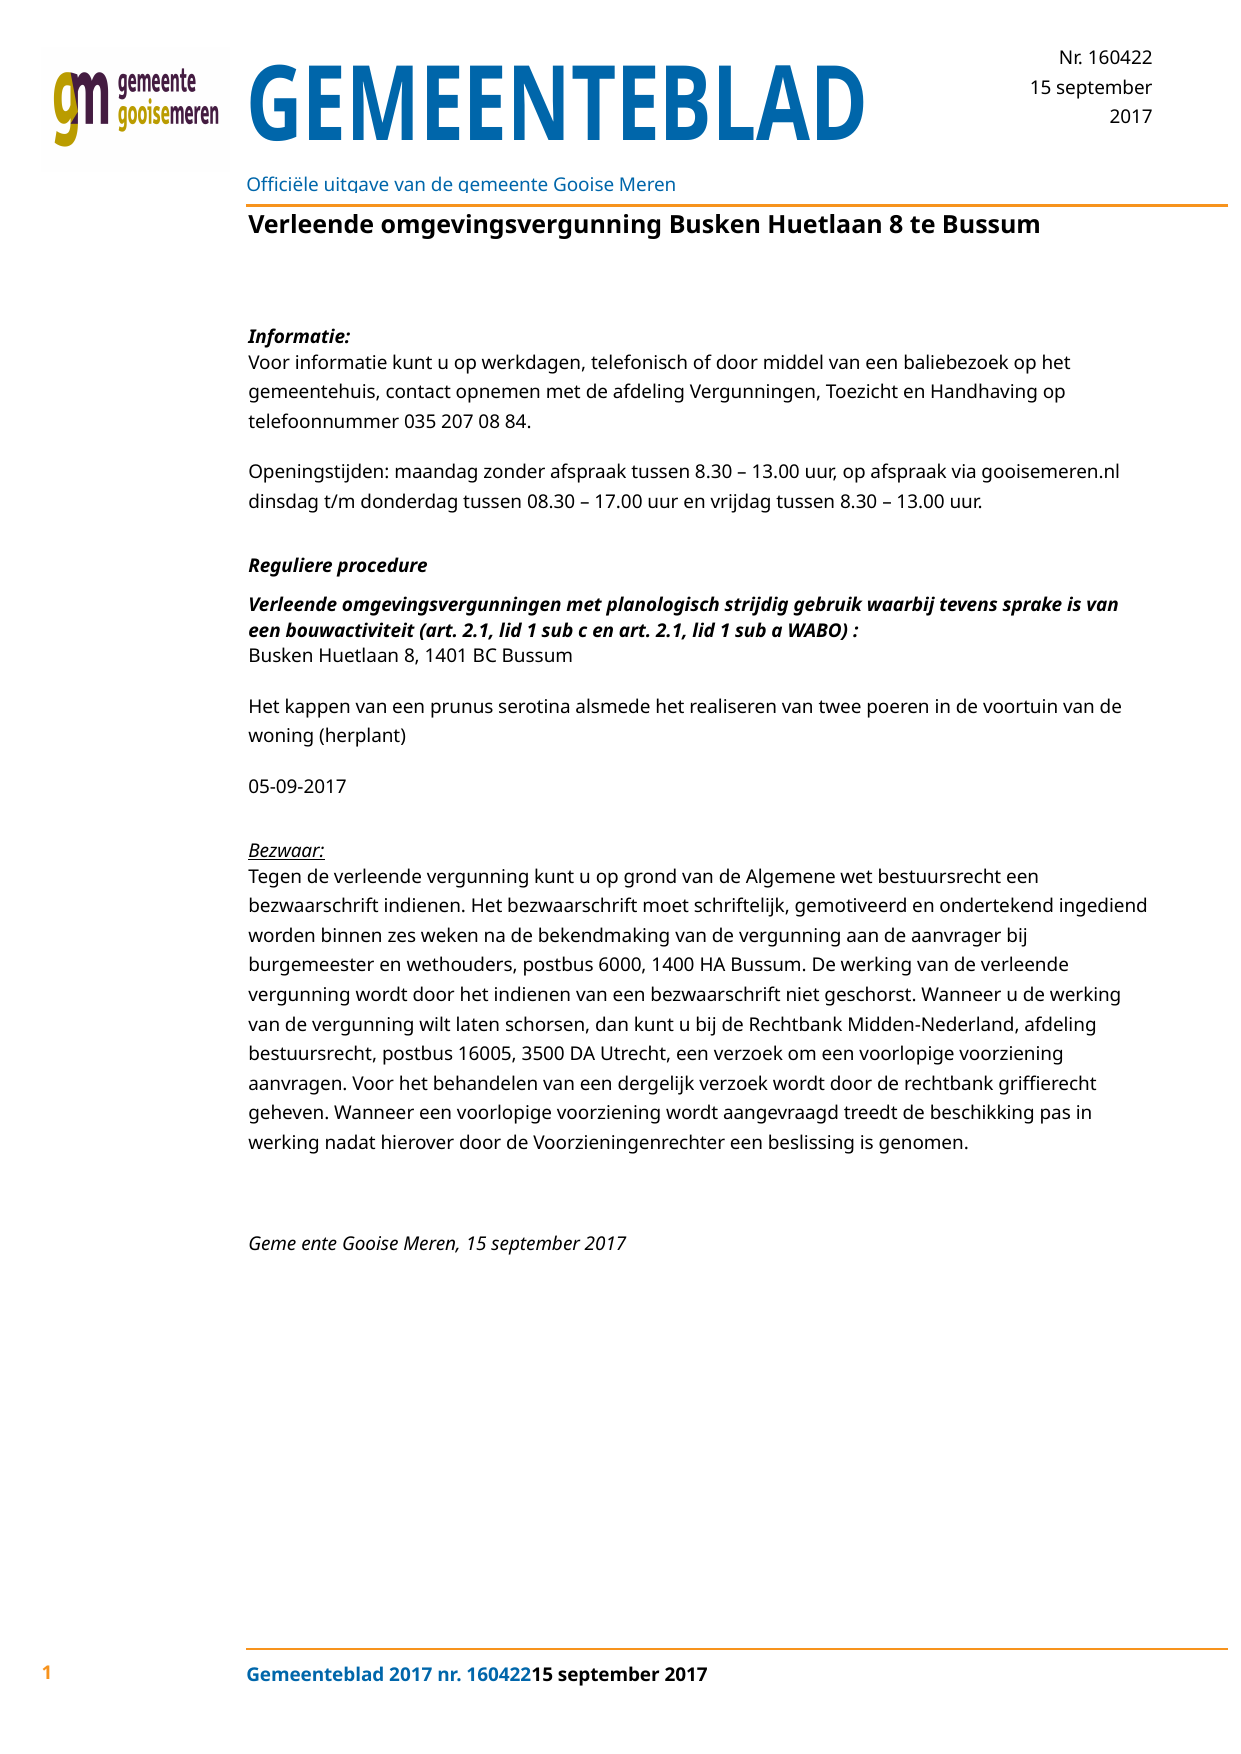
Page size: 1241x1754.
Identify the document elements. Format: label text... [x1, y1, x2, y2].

text Geme ente Gooise Meren, 15 september 2017 [248, 1230, 1152, 1256]
text Tegen de verleende vergunning kunt u op grond van de Algemene wet bestuursrecht een bezwaarschrift indienen. Het bezwaarschrift moet schriftelijk, gemotiveerd en ondertekend ingediend worden binnen zes weken na de bekendmaking van de vergunning aan de aanvrager bij burgemeester en wethouders, postbus 6000, 1400 HA Bussum. De werking van de verleende vergunning wordt door het indienen van een bezwaarschrift niet geschorst. Wanneer u de werking van de vergunning wilt laten schorsen, dan kunt u bij de Rechtbank Midden-Nederland, afdeling bestuursrecht, postbus 16005, 3500 DA Utrecht, een verzoek om een voorlopige voorziening aanvragen. Voor het behandelen van een dergelijk verzoek wordt door de rechtbank griffierecht geheven. Wanneer een voorlopige voorziening wordt aangevraagd treedt de beschikking pas in werking nadat hierover door de Voorzieningenrechter een beslissing is genomen. [248, 863, 1152, 1155]
text Reguliere procedure [248, 552, 1152, 578]
text Verleende omgevingsvergunning Busken Huetlaan 8 te Bussum [248, 207, 1152, 241]
text Busken Huetlaan 8, 1401 BC Bussum [248, 643, 1152, 668]
text Het kappen van een prunus serotina alsmede het realiseren van twee poeren in de voortuin van de woning (herplant) [248, 693, 1152, 748]
text Informatie: [248, 323, 1152, 349]
picture [41, 47, 231, 172]
text Verleende omgevingsvergunningen met planologisch strijdig gebruik waarbij tevens sprake is van een bouwactiviteit (art. 2.1, lid 1 sub c en art. 2.1, lid 1 sub a WABO) : [248, 591, 1152, 643]
text Bezwaar: [248, 837, 1152, 863]
text Openingstijden: maandag zonder afspraak tussen 8.30 – 13.00 uur, op afspraak via gooisemeren.nl dinsdag t/m donderdag tussen 08.30 – 17.00 uur en vrijdag tussen 8.30 – 13.00 uur. [248, 458, 1152, 514]
text 05-09-2017 [248, 773, 1152, 799]
text Voor informatie kunt u op werkdagen, telefonisch of door middel van een baliebezoek op het gemeentehuis, contact opnemen met de afdeling Vergunningen, Toezicht en Handhaving op telefoonnummer 035 207 08 84. [248, 349, 1152, 434]
